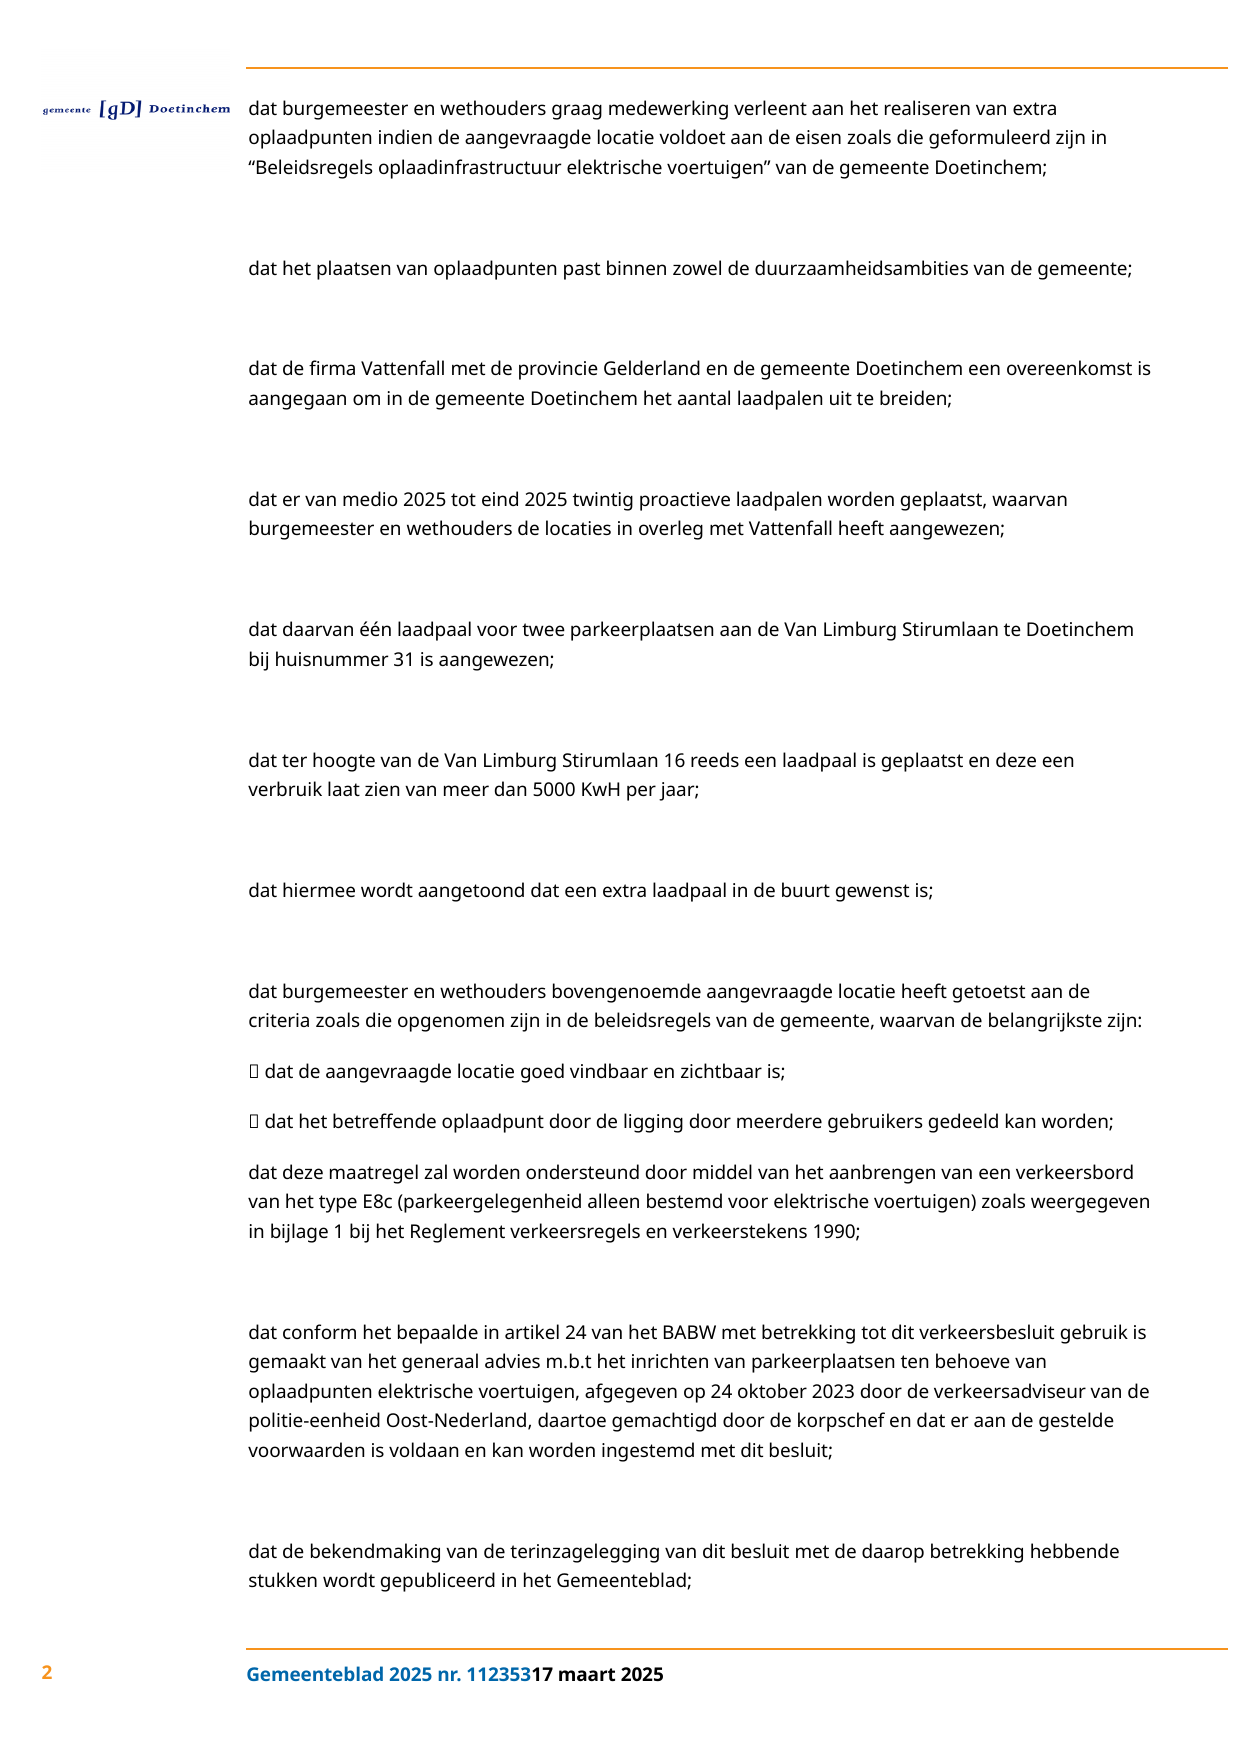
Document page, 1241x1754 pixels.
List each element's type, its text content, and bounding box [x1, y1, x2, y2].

text dat het plaatsen van oplaadpunten past binnen zowel de duurzaamheidsambities van de gemeente; [248, 255, 1152, 281]
text  dat het betreffende oplaadpunt door de ligging door meerdere gebruikers gedeeld kan worden; [248, 1108, 1152, 1134]
text  dat de aangevraagde locatie goed vindbaar en zichtbaar is; [248, 1058, 1152, 1084]
text dat de bekendmaking van de terinzagelegging van dit besluit met de daarop betrekking hebbende stukken wordt gepubliceerd in het Gemeenteblad; [248, 1538, 1152, 1593]
text dat deze maatregel zal worden ondersteund door middel van het aanbrengen van een verkeersbord van het type E8c (parkeergelegenheid alleen bestemd voor elektrische voertuigen) zoals weergegeven in bijlage 1 bij het Reglement verkeersregels en verkeerstekens 1990; [248, 1159, 1152, 1244]
text dat burgemeester en wethouders bovengenoemde aangevraagde locatie heeft getoetst aan de criteria zoals die opgenomen zijn in de beleidsregels van de gemeente, waarvan de belangrijkste zijn: [248, 978, 1152, 1033]
text dat er van medio 2025 tot eind 2025 twintig proactieve laadpalen worden geplaatst, waarvan burgemeester en wethouders de locaties in overleg met Vattenfall heeft aangewezen; [248, 486, 1152, 541]
text dat burgemeester en wethouders graag medewerking verleent aan het realiseren van extra oplaadpunten indien de aangevraagde locatie voldoet aan de eisen zoals die geformuleerd zijn in “Beleidsregels oplaadinfrastructuur elektrische voertuigen” van de gemeente Doetinchem; [248, 95, 1152, 180]
text dat de firma Vattenfall met de provincie Gelderland en de gemeente Doetinchem een overeenkomst is aangegaan om in de gemeente Doetinchem het aantal laadpalen uit te breiden; [248, 356, 1152, 411]
text dat conform het bepaalde in artikel 24 van het BABW met betrekking tot dit verkeersbesluit gebruik is gemaakt van het generaal advies m.b.t het inrichten van parkeerplaatsen ten behoeve van oplaadpunten elektrische voertuigen, afgegeven op 24 oktober 2023 door de verkeersadviseur van de politie-eenheid Oost-Nederland, daartoe gemachtigd door de korpschef en dat er aan de gestelde voorwaarden is voldaan en kan worden ingestemd met dit besluit; [248, 1319, 1152, 1463]
text dat daarvan één laadpaal voor twee parkeerplaatsen aan de Van Limburg Stirumlaan te Doetinchem bij huisnummer 31 is aangewezen; [248, 616, 1152, 672]
text dat ter hoogte van de Van Limburg Stirumlaan 16 reeds een laadpaal is geplaatst en deze een verbruik laat zien van meer dan 5000 KwH per jaar; [248, 747, 1152, 802]
picture [41, 47, 231, 172]
text dat hiermee wordt aangetoond dat een extra laadpaal in de buurt gewenst is; [248, 877, 1152, 903]
